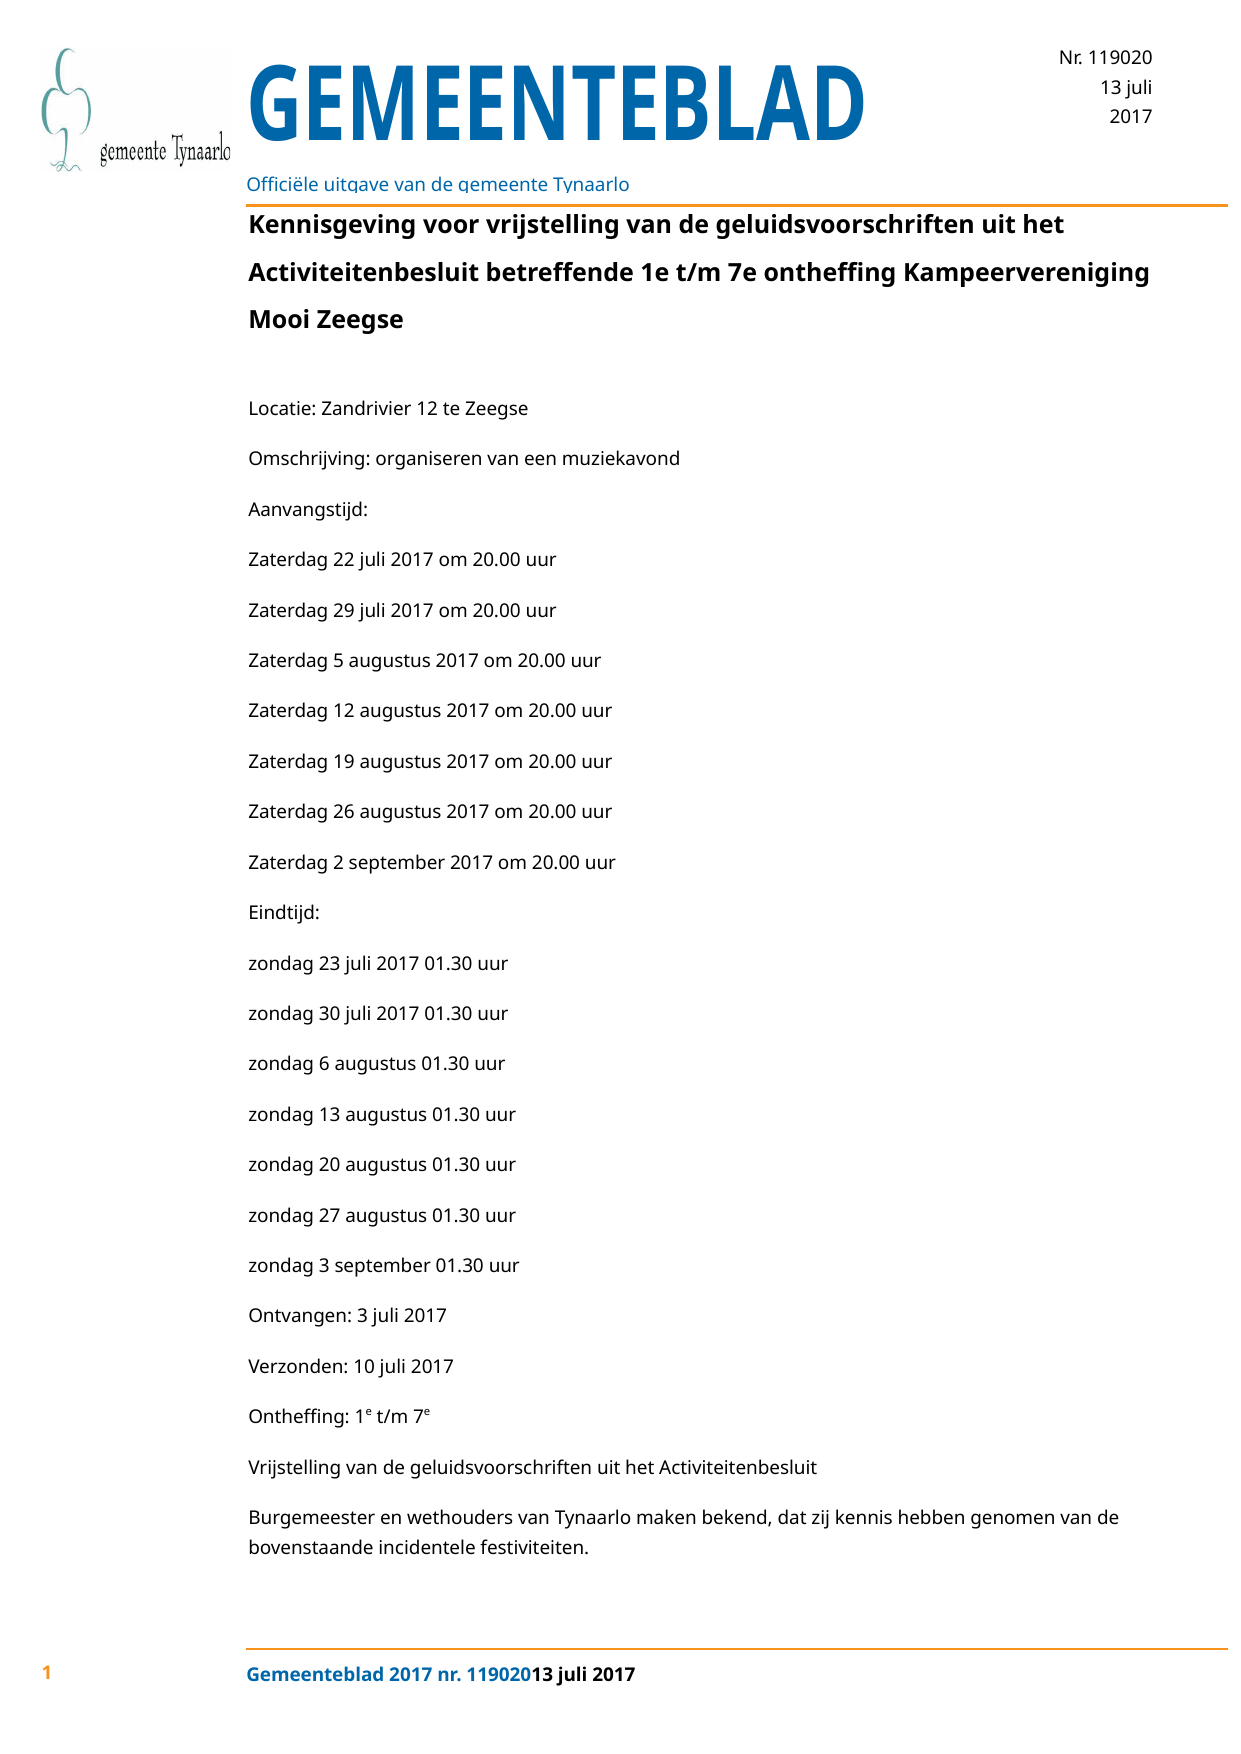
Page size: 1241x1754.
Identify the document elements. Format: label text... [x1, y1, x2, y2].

text zondag 3 september 01.30 uur [248, 1252, 1152, 1278]
text zondag 13 augustus 01.30 uur [248, 1101, 1152, 1127]
text Ontheffing: 1e t/m 7e [248, 1403, 1152, 1429]
text Zaterdag 29 juli 2017 om 20.00 uur [248, 597, 1152, 622]
text zondag 30 juli 2017 01.30 uur [248, 1000, 1152, 1026]
text Burgemeester en wethouders van Tynaarlo maken bekend, dat zij kennis hebben genomen van de bovenstaande incidentele festiviteiten. [248, 1504, 1152, 1559]
text Eindtijd: [248, 899, 1152, 925]
text Zaterdag 12 augustus 2017 om 20.00 uur [248, 698, 1152, 723]
text Ontvangen: 3 juli 2017 [248, 1303, 1152, 1328]
text Zaterdag 2 september 2017 om 20.00 uur [248, 849, 1152, 874]
picture [41, 47, 231, 172]
text Kennisgeving voor vrijstelling van de geluidsvoorschriften uit het Activiteitenbesluit betreffende 1e t/m 7e ontheffing Kampeervereniging Mooi Zeegse [248, 207, 1152, 336]
text zondag 23 juli 2017 01.30 uur [248, 950, 1152, 975]
text Zaterdag 19 augustus 2017 om 20.00 uur [248, 748, 1152, 774]
text Zaterdag 22 juli 2017 om 20.00 uur [248, 546, 1152, 572]
text Vrijstelling van de geluidsvoorschriften uit het Activiteitenbesluit [248, 1454, 1152, 1479]
text zondag 20 augustus 01.30 uur [248, 1151, 1152, 1177]
text Zaterdag 5 augustus 2017 om 20.00 uur [248, 647, 1152, 673]
text Locatie: Zandrivier 12 te Zeegse [248, 395, 1152, 421]
text zondag 27 augustus 01.30 uur [248, 1202, 1152, 1227]
text Verzonden: 10 juli 2017 [248, 1353, 1152, 1379]
text Aanvangstijd: [248, 496, 1152, 522]
text zondag 6 augustus 01.30 uur [248, 1051, 1152, 1076]
text Omschrijving: organiseren van een muziekavond [248, 446, 1152, 471]
text Zaterdag 26 augustus 2017 om 20.00 uur [248, 798, 1152, 824]
